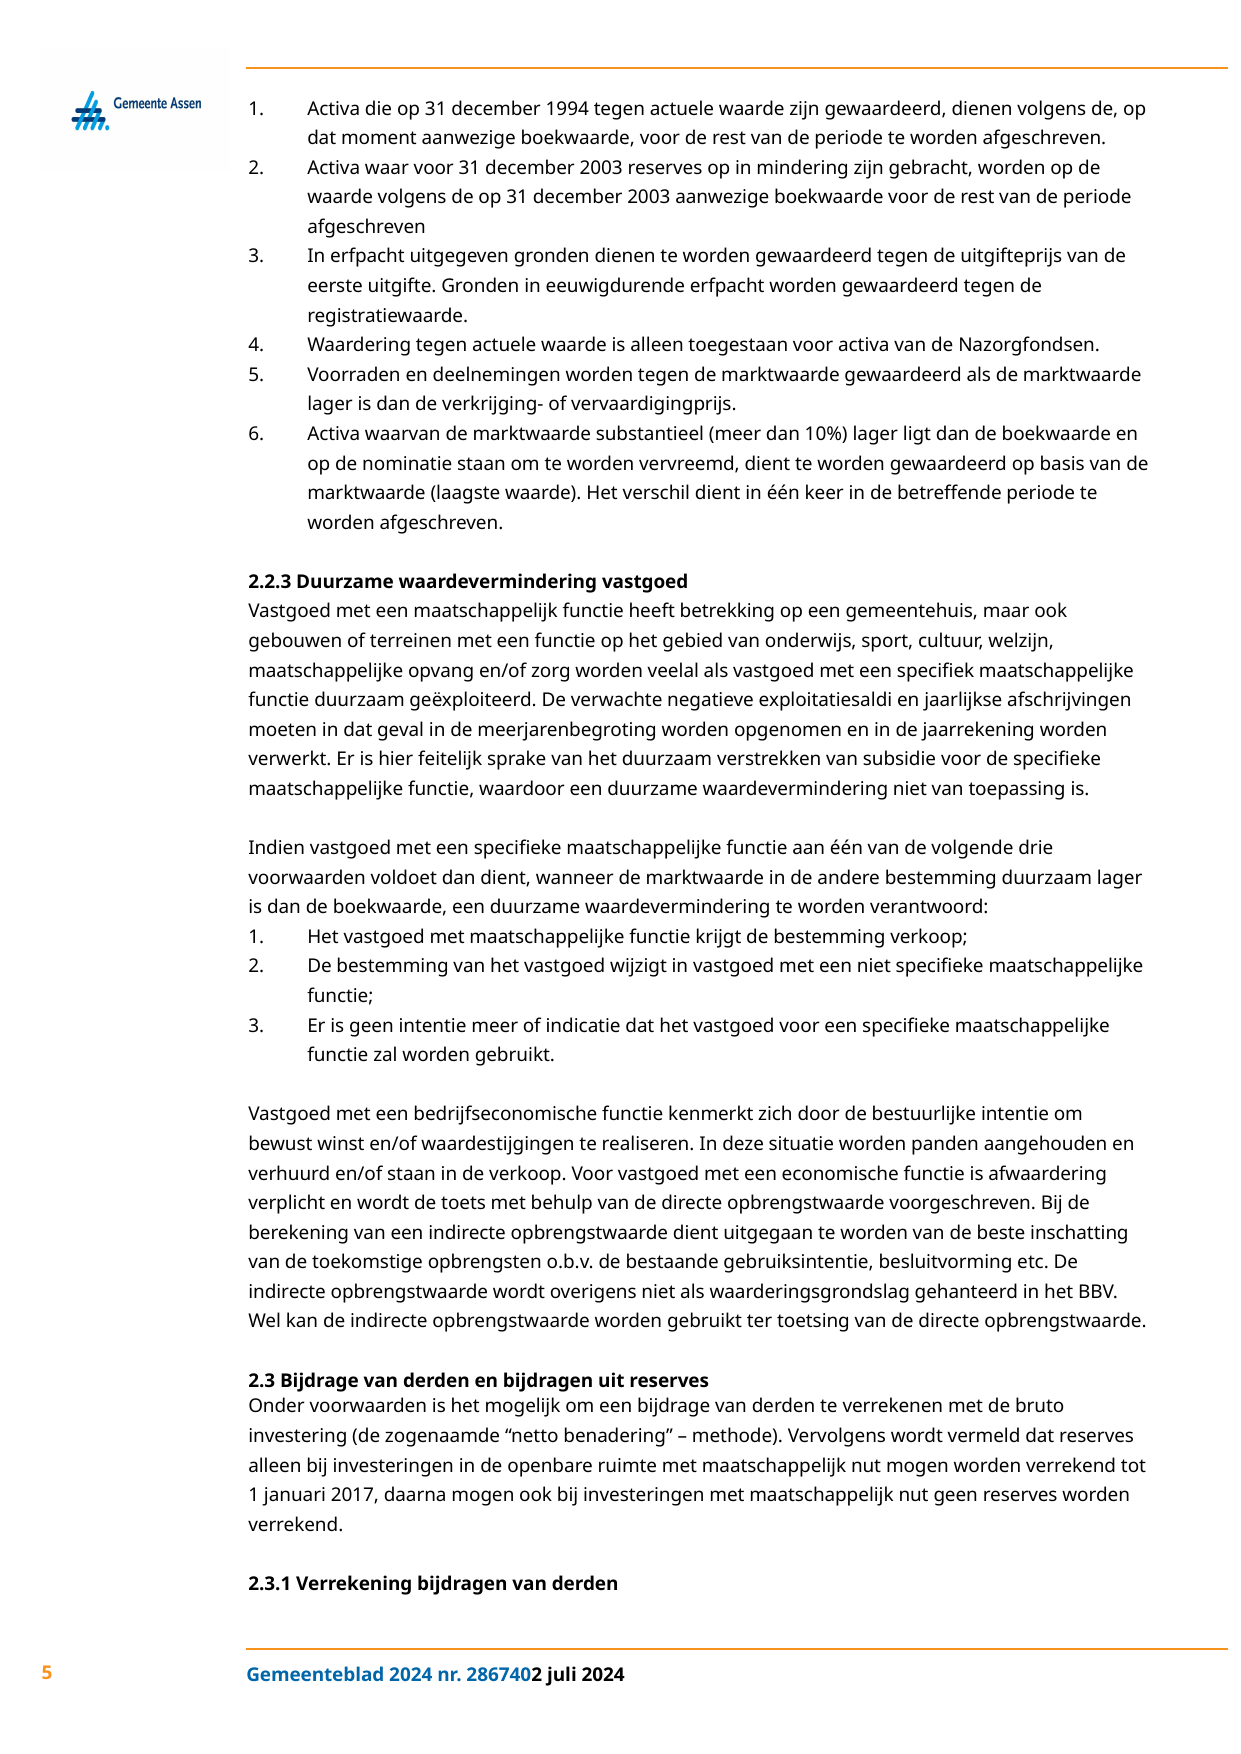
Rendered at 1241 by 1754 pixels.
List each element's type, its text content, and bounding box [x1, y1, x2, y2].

list Activa die op 31 december 1994 tegen actuele waarde zijn gewaardeerd, dienen volgens de, op dat moment aanwezige boekwaarde, voor de rest van de periode te worden afgeschreven. [248, 95, 1152, 150]
list Er is geen intentie meer of indicatie dat het vastgoed voor een specifieke maatschappelijke functie zal worden gebruikt. [248, 1012, 1152, 1067]
list In erfpacht uitgegeven gronden dienen te worden gewaardeerd tegen de uitgifteprijs van de eerste uitgifte. Gronden in eeuwigdurende erfpacht worden gewaardeerd tegen de registratiewaarde. [248, 243, 1152, 328]
picture [41, 47, 231, 172]
text Vastgoed met een bedrijfseconomische functie kenmerkt zich door de bestuurlijke intentie om bewust winst en/of waardestijgingen te realiseren. In deze situatie worden panden aangehouden en verhuurd en/of staan in de verkoop. Voor vastgoed met een economische functie is afwaardering verplicht en wordt de toets met behulp van de directe opbrengstwaarde voorgeschreven. Bij de berekening van een indirecte opbrengstwaarde dient uitgegaan te worden van de beste inschatting van de toekomstige opbrengsten o.b.v. de bestaande gebruiksintentie, besluitvorming etc. De indirecte opbrengstwaarde wordt overigens niet als waarderingsgrondslag gehanteerd in het BBV. Wel kan de indirecte opbrengstwaarde worden gebruikt ter toetsing van de directe opbrengstwaarde. [248, 1101, 1152, 1333]
list De bestemming van het vastgoed wijzigt in vastgoed met een niet specifieke maatschappelijke functie; [248, 953, 1152, 1008]
list Voorraden en deelnemingen worden tegen de marktwaarde gewaardeerd als de marktwaarde lager is dan de verkrijging- of vervaardigingprijs. [248, 361, 1152, 416]
list Activa waarvan de marktwaarde substantieel (meer dan 10%) lager ligt dan de boekwaarde en op de nominatie staan om te worden vervreemd, dient te worden gewaardeerd op basis van de marktwaarde (laagste waarde). Het verschil dient in één keer in de betreffende periode te worden afgeschreven. [248, 420, 1152, 535]
text 2.3 Bijdrage van derden en bijdragen uit reserves [248, 1367, 1152, 1393]
text 2.3.1 Verrekening bijdragen van derden [248, 1570, 1152, 1596]
text Indien vastgoed met een specifieke maatschappelijke functie aan één van de volgende drie voorwaarden voldoet dan dient, wanneer de marktwaarde in de andere bestemming duurzaam lager is dan de boekwaarde, een duurzame waardevermindering te worden verantwoord: [248, 834, 1152, 919]
list Activa waar voor 31 december 2003 reserves op in mindering zijn gebracht, worden op de waarde volgens de op 31 december 2003 aanwezige boekwaarde voor de rest van de periode afgeschreven [248, 154, 1152, 239]
list Het vastgoed met maatschappelijke functie krijgt de bestemming verkoop; [248, 923, 1152, 949]
list Waardering tegen actuele waarde is alleen toegestaan voor activa van de Nazorgfondsen. [248, 331, 1152, 357]
text Vastgoed met een maatschappelijk functie heeft betrekking op een gemeentehuis, maar ook gebouwen of terreinen met een functie op het gebied van onderwijs, sport, cultuur, welzijn, maatschappelijke opvang en/of zorg worden veelal als vastgoed met een specifiek maatschappelijke functie duurzaam geëxploiteerd. De verwachte negatieve exploitatiesaldi en jaarlijkse afschrijvingen moeten in dat geval in de meerjarenbegroting worden opgenomen en in de jaarrekening worden verwerkt. Er is hier feitelijk sprake van het duurzaam verstrekken van subsidie voor de specifieke maatschappelijke functie, waardoor een duurzame waardevermindering niet van toepassing is. [248, 598, 1152, 801]
text Onder voorwaarden is het mogelijk om een bijdrage van derden te verrekenen met de bruto investering (de zogenaamde “netto benadering” – methode). Vervolgens wordt vermeld dat reserves alleen bij investeringen in de openbare ruimte met maatschappelijk nut mogen worden verrekend tot 1 januari 2017, daarna mogen ook bij investeringen met maatschappelijk nut geen reserves worden verrekend. [248, 1393, 1152, 1537]
text 2.2.3 Duurzame waardevermindering vastgoed [248, 568, 1152, 594]
